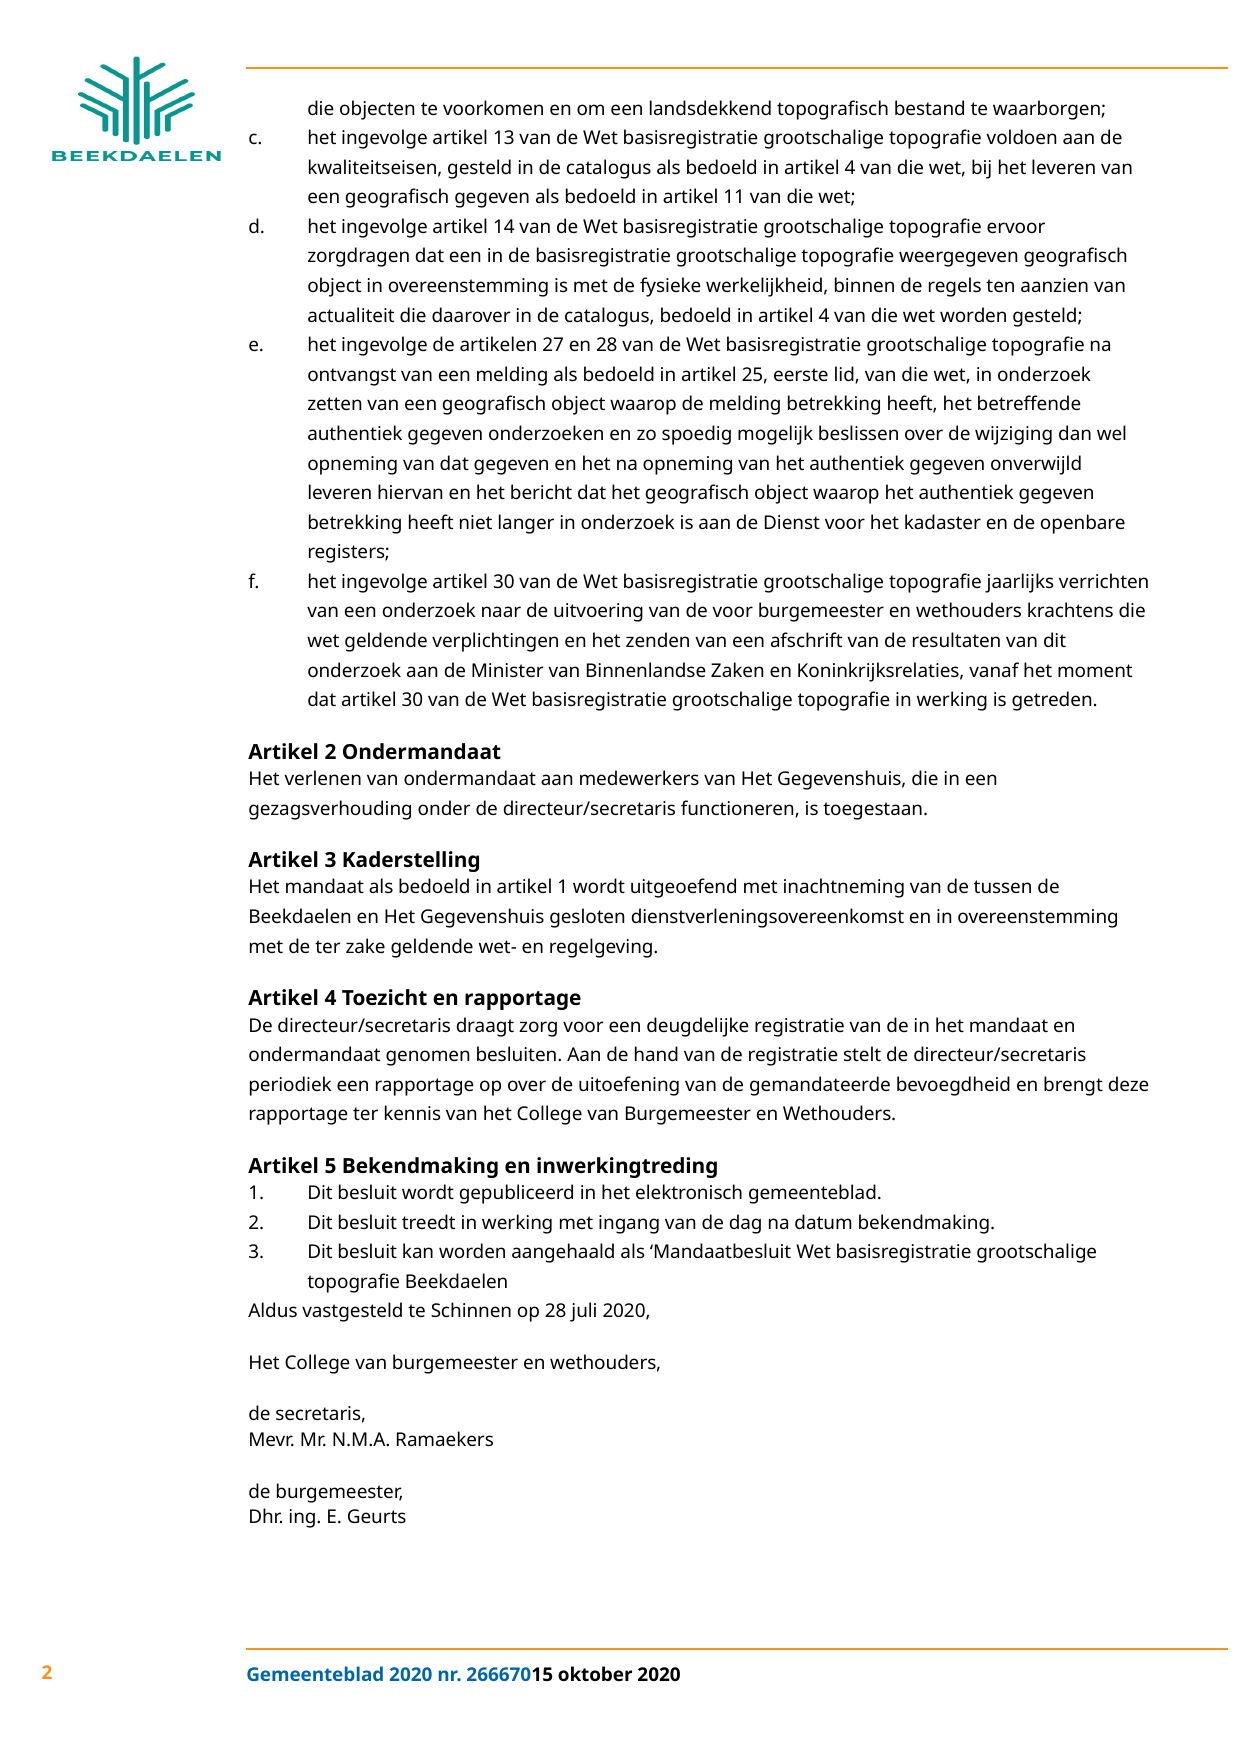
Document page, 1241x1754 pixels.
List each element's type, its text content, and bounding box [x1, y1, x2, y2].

picture [41, 47, 231, 172]
list het ingevolge de artikelen 27 en 28 van de Wet basisregistratie grootschalige topografie na ontvangst van een melding als bedoeld in artikel 25, eerste lid, van die wet, in onderzoek zetten van een geografisch object waarop de melding betrekking heeft, het betreffende authentiek gegeven onderzoeken en zo spoedig mogelijk beslissen over de wijziging dan wel opneming van dat gegeven en het na opneming van het authentiek gegeven onverwijld leveren hiervan en het bericht dat het geografisch object waarop het authentiek gegeven betrekking heeft niet langer in onderzoek is aan de Dienst voor het kadaster en de openbare registers; [248, 331, 1152, 564]
text Aldus vastgesteld te Schinnen op 28 juli 2020, [248, 1298, 1152, 1323]
text de burgemeester, [248, 1478, 1152, 1503]
text Het mandaat als bedoeld in artikel 1 wordt uitgeoefend met inachtneming van de tussen de Beekdaelen en Het Gegevenshuis gesloten dienstverleningsovereenkomst en in overeenstemming met de ter zake geldende wet- en regelgeving. [248, 874, 1152, 959]
list Dit besluit kan worden aangehaald als ‘Mandaatbesluit Wet basisregistratie grootschalige topografie Beekdaelen [248, 1238, 1152, 1294]
text de secretaris, [248, 1401, 1152, 1426]
text Artikel 2 Ondermandaat [248, 737, 1152, 765]
text Dhr. ing. E. Geurts [248, 1503, 1152, 1529]
text Artikel 4 Toezicht en rapportage [248, 983, 1152, 1012]
text Mevr. Mr. N.M.A. Ramaekers [248, 1426, 1152, 1452]
list die objecten te voorkomen en om een landsdekkend topografisch bestand te waarborgen; [248, 95, 1152, 121]
list het ingevolge artikel 30 van de Wet basisregistratie grootschalige topografie jaarlijks verrichten van een onderzoek naar de uitvoering van de voor burgemeester en wethouders krachtens die wet geldende verplichtingen en het zenden van een afschrift van de resultaten van dit onderzoek aan de Minister van Binnenlandse Zaken en Koninkrijksrelaties, vanaf het moment dat artikel 30 van de Wet basisregistratie grootschalige topografie in werking is getreden. [248, 568, 1152, 712]
list het ingevolge artikel 13 van de Wet basisregistratie grootschalige topografie voldoen aan de kwaliteitseisen, gesteld in de catalogus als bedoeld in artikel 4 van die wet, bij het leveren van een geografisch gegeven als bedoeld in artikel 11 van die wet; [248, 124, 1152, 209]
text Het College van burgemeester en wethouders, [248, 1349, 1152, 1375]
text Artikel 5 Bekendmaking en inwerkingtreding [248, 1151, 1152, 1179]
list Dit besluit treedt in werking met ingang van de dag na datum bekendmaking. [248, 1209, 1152, 1235]
list Dit besluit wordt gepubliceerd in het elektronisch gemeenteblad. [248, 1179, 1152, 1205]
text Artikel 3 Kaderstelling [248, 845, 1152, 874]
list het ingevolge artikel 14 van de Wet basisregistratie grootschalige topografie ervoor zorgdragen dat een in de basisregistratie grootschalige topografie weergegeven geografisch object in overeenstemming is met de fysieke werkelijkheid, binnen de regels ten aanzien van actualiteit die daarover in de catalogus, bedoeld in artikel 4 van die wet worden gesteld; [248, 213, 1152, 328]
text De directeur/secretaris draagt zorg voor een deugdelijke registratie van de in het mandaat en ondermandaat genomen besluiten. Aan de hand van de registratie stelt de directeur/secretaris periodiek een rapportage op over de uitoefening van de gemandateerde bevoegdheid en brengt deze rapportage ter kennis van het College van Burgemeester en Wethouders. [248, 1012, 1152, 1126]
text Het verlenen van ondermandaat aan medewerkers van Het Gegevenshuis, die in een gezagsverhouding onder de directeur/secretaris functioneren, is toegestaan. [248, 765, 1152, 821]
